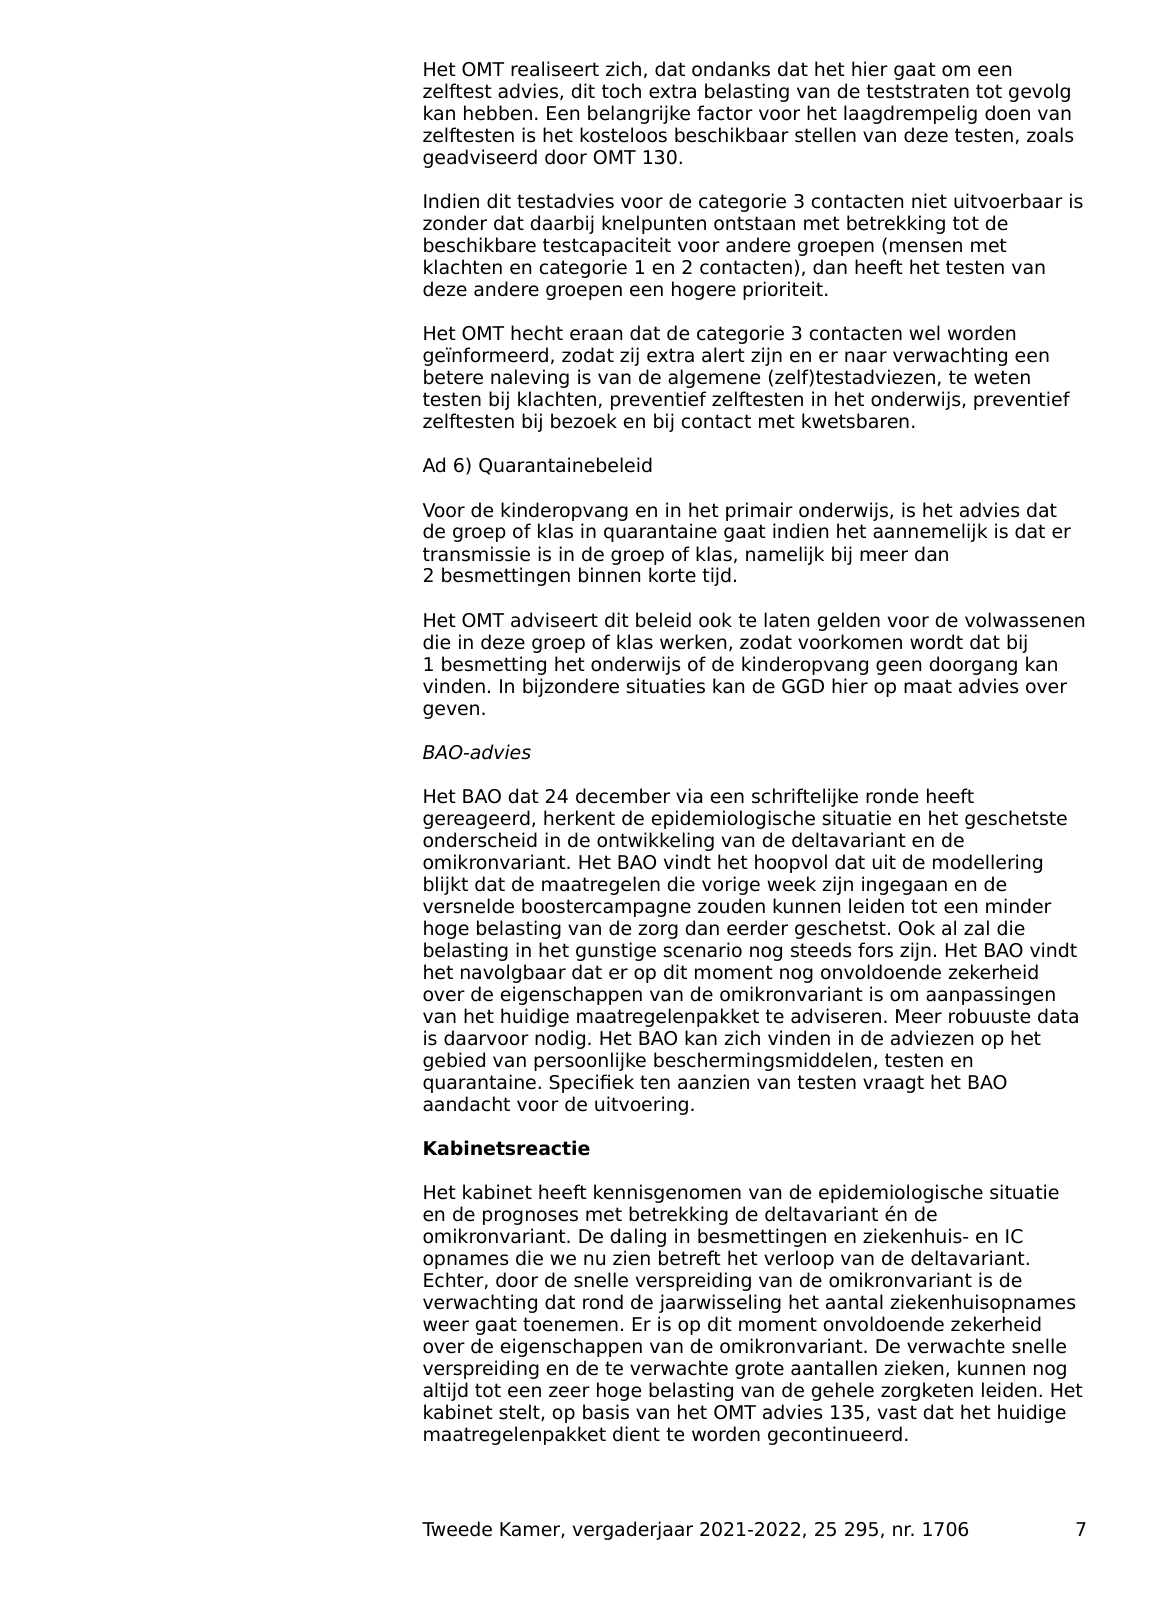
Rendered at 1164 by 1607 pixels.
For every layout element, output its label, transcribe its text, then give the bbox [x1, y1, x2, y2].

text Indien dit testadvies voor de categorie 3 contacten niet uitvoerbaar is zonder dat daarbij knelpunten ontstaan met betrekking tot de beschikbare testcapaciteit voor andere groepen (mensen met klachten en categorie 1 en 2 contacten), dan heeft het testen van deze andere groepen een hogere prioriteit. [422, 191, 1087, 301]
text Het OMT adviseert dit beleid ook te laten gelden voor de volwassenen die in deze groep of klas werken, zodat voorkomen wordt dat bij 1 besmetting het onderwijs of de kinderopvang geen doorgang kan vinden. In bijzondere situaties kan de GGD hier op maat advies over geven. [422, 609, 1087, 719]
text Het BAO dat 24 december via een schriftelijke ronde heeft gereageerd, herkent de epidemiologische situatie en het geschetste onderscheid in de ontwikkeling van de deltavariant en de omikronvariant. Het BAO vindt het hoopvol dat uit de modellering blijkt dat de maatregelen die vorige week zijn ingegaan en de versnelde boostercampagne zouden kunnen leiden tot een minder hoge belasting van de zorg dan eerder geschetst. Ook al zal die belasting in het gunstige scenario nog steeds fors zijn. Het BAO vindt het navolgbaar dat er op dit moment nog onvoldoende zekerheid over de eigenschappen van de omikronvariant is om aanpassingen van het huidige maatregelenpakket te adviseren. Meer robuuste data is daarvoor nodig. Het BAO kan zich vinden in de adviezen op het gebied van persoonlijke beschermingsmiddelen, testen en quarantaine. Specifiek ten aanzien van testen vraagt het BAO aandacht voor de uitvoering. [422, 786, 1087, 1116]
text Het OMT realiseert zich, dat ondanks dat het hier gaat om een zelftest advies, dit toch extra belasting van de teststraten tot gevolg kan hebben. Een belangrijke factor voor het laagdrempelig doen van zelftesten is het kosteloos beschikbaar stellen van deze testen, zoals geadviseerd door OMT 130. [422, 59, 1087, 169]
text Het OMT hecht eraan dat de categorie 3 contacten wel worden geïnformeerd, zodat zij extra alert zijn en er naar verwachting een betere naleving is van de algemene (zelf)testadviezen, te weten testen bij klachten, preventief zelftesten in het onderwijs, preventief zelftesten bij bezoek en bij contact met kwetsbaren. [422, 323, 1087, 433]
subtitle Kabinetsreactie [422, 1138, 1087, 1160]
text Het kabinet heeft kennisgenomen van de epidemiologische situatie en de prognoses met betrekking de deltavariant én de omikronvariant. De daling in besmettingen en ziekenhuis- en IC opnames die we nu zien betreft het verloop van de deltavariant. Echter, door de snelle verspreiding van de omikronvariant is de verwachting dat rond de jaarwisseling het aantal ziekenhuisopnames weer gaat toenemen. Er is op dit moment onvoldoende zekerheid over de eigenschappen van de omikronvariant. De verwachte snelle verspreiding en de te verwachte grote aantallen zieken, kunnen nog altijd tot een zeer hoge belasting van de gehele zorgketen leiden. Het kabinet stelt, op basis van het OMT advies 135, vast dat het huidige maatregelenpakket dient te worden gecontinueerd. [422, 1182, 1087, 1446]
text Voor de kinderopvang en in het primair onderwijs, is het advies dat de groep of klas in quarantaine gaat indien het aannemelijk is dat er transmissie is in de groep of klas, namelijk bij meer dan 2 besmettingen binnen korte tijd. [422, 499, 1087, 587]
subtitle BAO-advies [422, 742, 1087, 764]
subtitle Ad 6) Quarantainebeleid [422, 455, 1087, 477]
